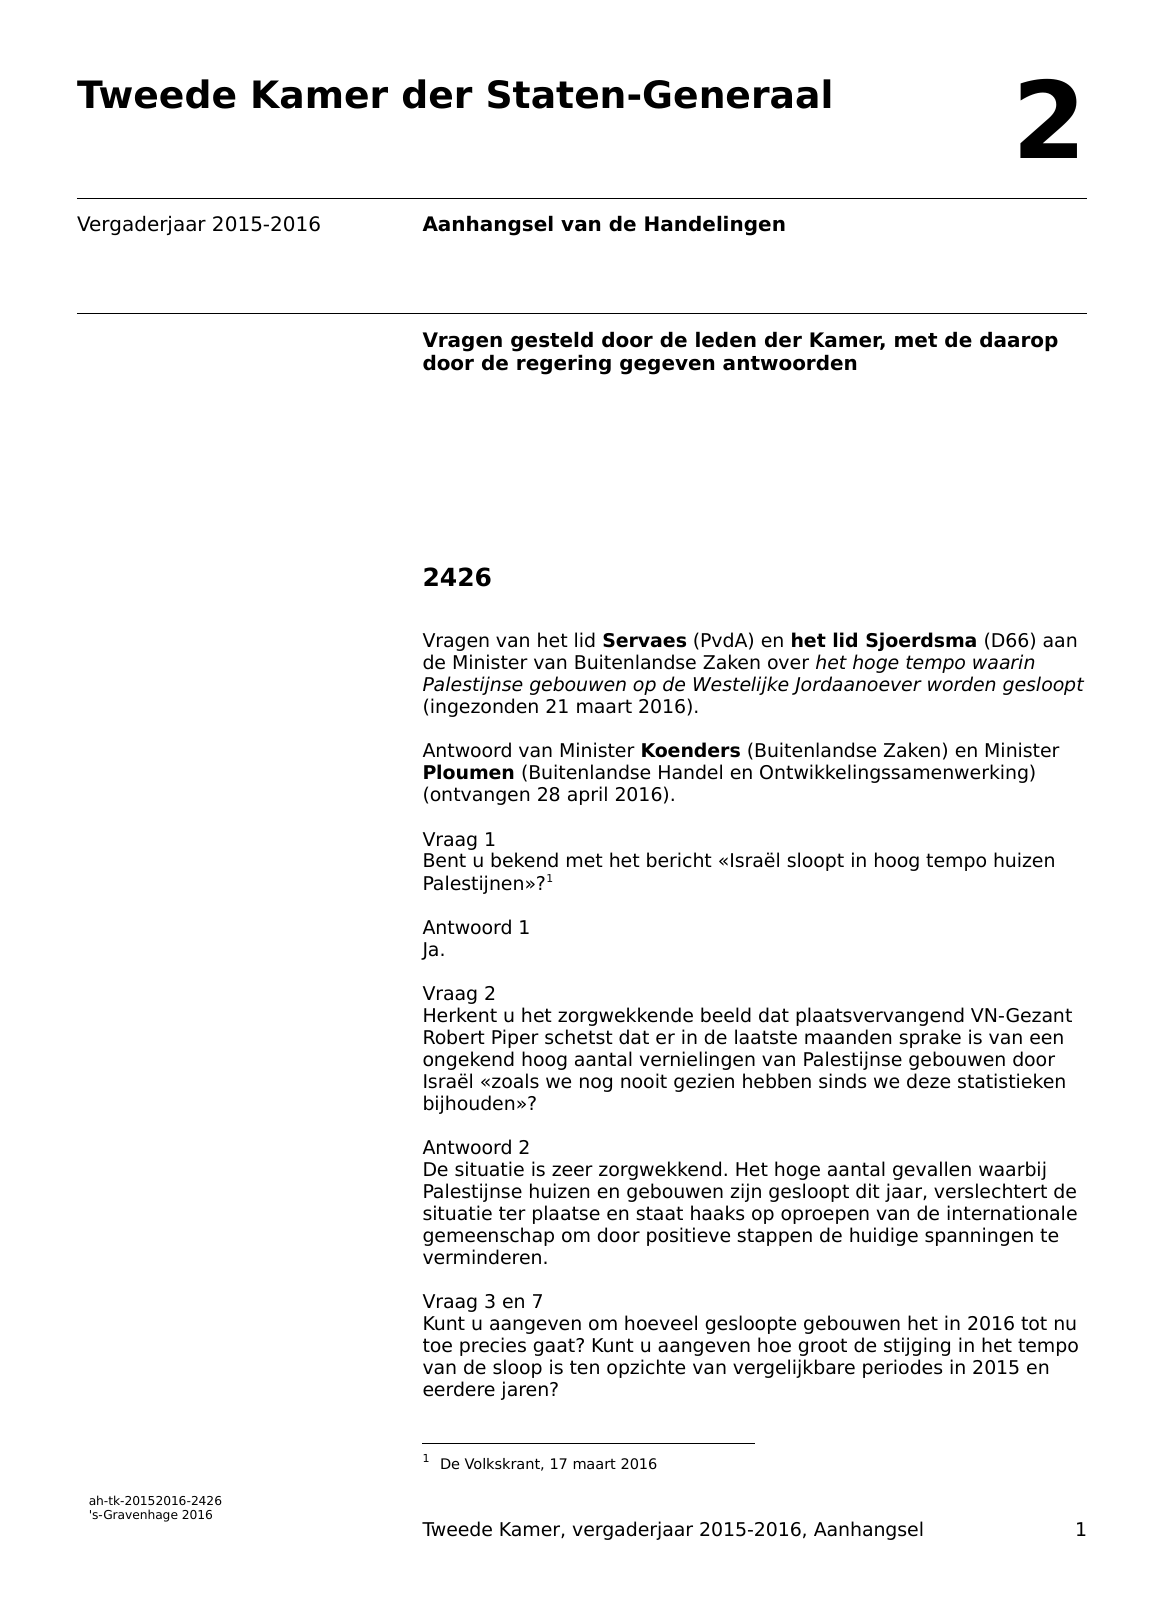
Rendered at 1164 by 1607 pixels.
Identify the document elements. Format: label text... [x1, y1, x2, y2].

text Ja. [422, 938, 1087, 961]
text Antwoord 2 [422, 1137, 1087, 1159]
text Herkent u het zorgwekkende beeld dat plaatsvervangend VN-Gezant Robert Piper schetst dat er in de laatste maanden sprake is van een ongekend hoog aantal vernielingen van Palestijnse gebouwen door Israël «zoals we nog nooit gezien hebben sinds we deze statistieken bijhouden»? [422, 1005, 1087, 1114]
table_cell Vragen gesteld door de leden der Kamer, met de daarop door de regering gegeven antwoorden [422, 314, 1087, 375]
table_cell Vergaderjaar 2015-2016 [77, 199, 422, 313]
table_cell Aanhangsel van de Handelingen [422, 199, 1087, 313]
text Antwoord van Minister Koenders (Buitenlandse Zaken) en Minister Ploumen (Buitenlandse Handel en Ontwikkelingssamenwerking) (ontvangen 28 april 2016). [422, 740, 1087, 806]
table_header Tweede Kamer der Staten-Generaal [77, 59, 886, 198]
table_header 2 [886, 59, 1087, 198]
text Antwoord 1 [422, 917, 1087, 938]
text ah-tk-20152016-2426 [88, 1494, 323, 1508]
text De Volkskrant, 17 maart 2016 [422, 1452, 1087, 1474]
text Bent u bekend met het bericht «Israël sloopt in hoog tempo huizen Palestijnen»? [422, 850, 1087, 894]
text Vraag 3 en 7 [422, 1291, 1087, 1313]
text Kunt u aangeven om hoeveel gesloopte gebouwen het in 2016 tot nu toe precies gaat? Kunt u aangeven hoe groot de stijging in het tempo van de sloop is ten opzichte van vergelijkbare periodes in 2015 en eerdere jaren? [422, 1313, 1087, 1401]
table_cell [77, 314, 422, 375]
text Vraag 2 [422, 983, 1087, 1005]
text Vraag 1 [422, 828, 1087, 850]
text 's-Gravenhage 2016 [88, 1508, 323, 1522]
text De situatie is zeer zorgwekkend. Het hoge aantal gevallen waarbij Palestijnse huizen en gebouwen zijn gesloopt dit jaar, verslechtert de situatie ter plaatse en staat haaks op oproepen van de internationale gemeenschap om door positieve stappen de huidige spanningen te verminderen. [422, 1159, 1087, 1269]
text Vragen van het lid Servaes (PvdA) en het lid Sjoerdsma (D66) aan de Minister van Buitenlandse Zaken over het hoge tempo waarin Palestijnse gebouwen op de Westelijke Jordaanoever worden gesloopt (ingezonden 21 maart 2016). [422, 630, 1087, 718]
text 2426 [422, 563, 1087, 592]
